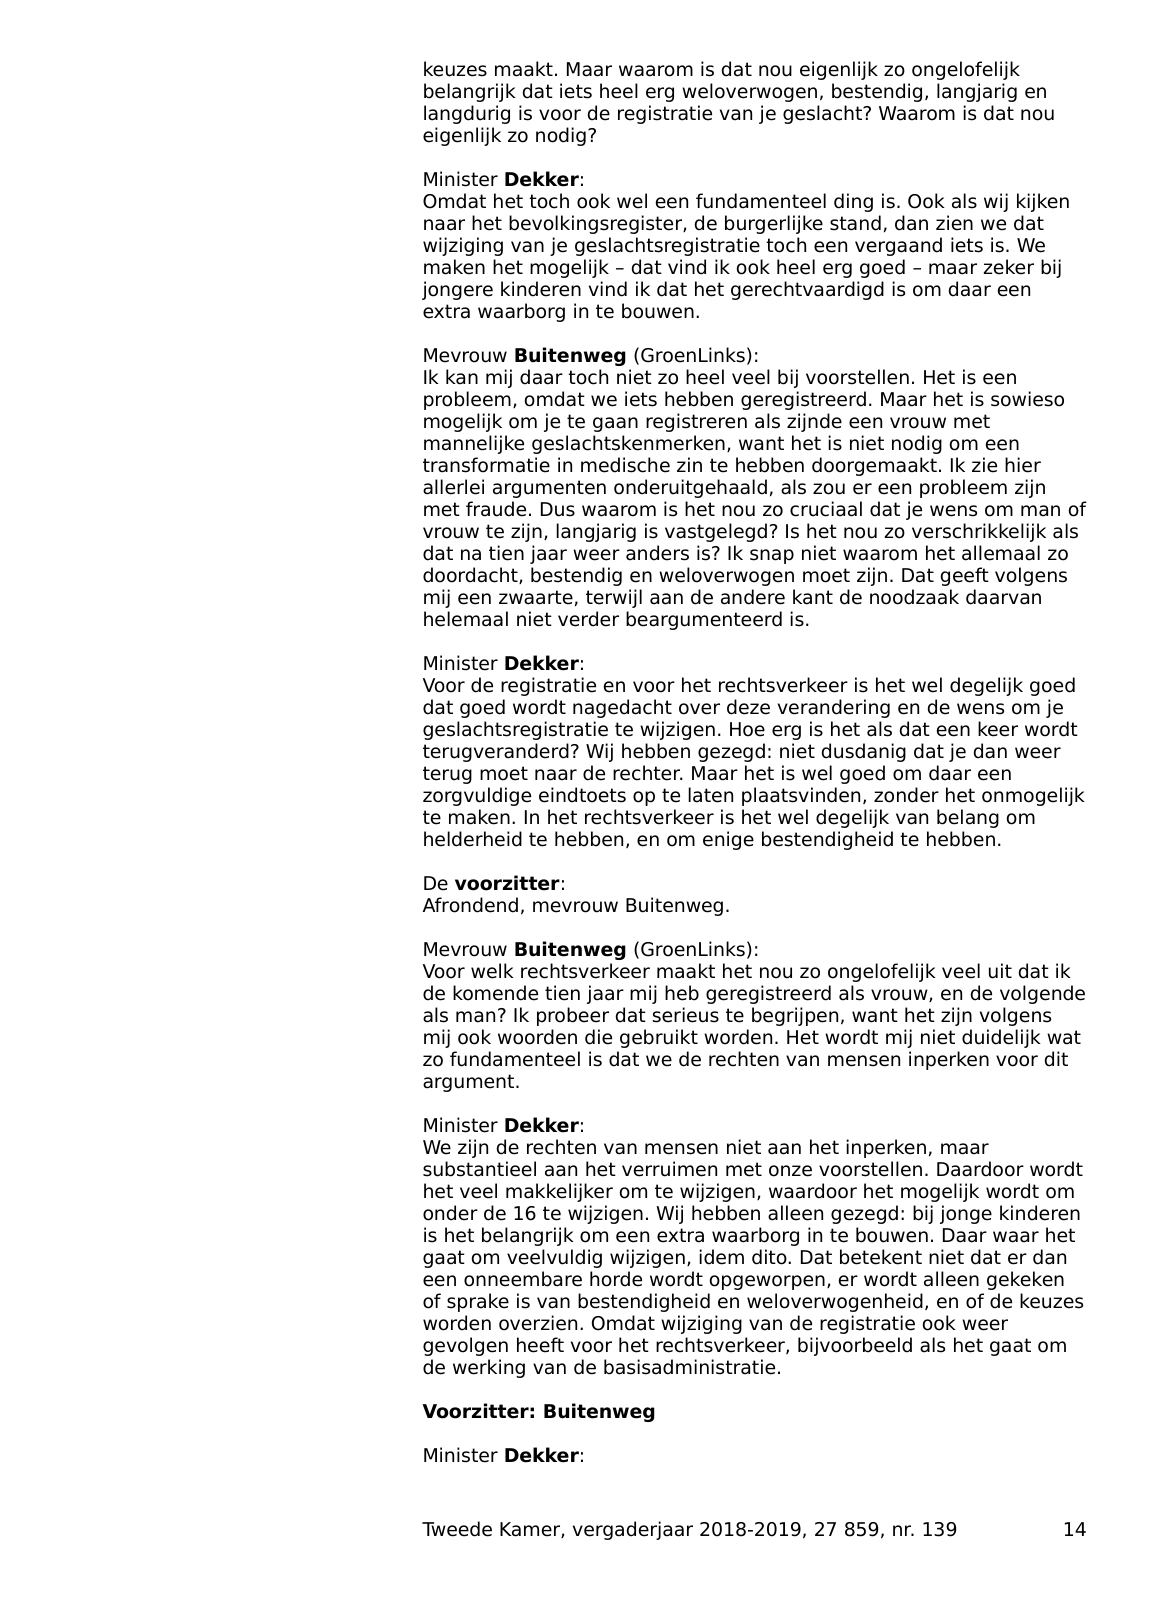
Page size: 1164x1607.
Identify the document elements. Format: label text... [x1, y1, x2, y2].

text De voorzitter: [422, 873, 1087, 895]
text Omdat het toch ook wel een fundamenteel ding is. Ook als wij kijken naar het bevolkingsregister, de burgerlijke stand, dan zien we dat wijziging van je geslachtsregistratie toch een vergaand iets is. We maken het mogelijk – dat vind ik ook heel erg goed – maar zeker bij jongere kinderen vind ik dat het gerechtvaardigd is om daar een extra waarborg in te bouwen. [422, 191, 1087, 323]
text Minister Dekker: [422, 1115, 1087, 1137]
text We zijn de rechten van mensen niet aan het inperken, maar substantieel aan het verruimen met onze voorstellen. Daardoor wordt het veel makkelijker om te wijzigen, waardoor het mogelijk wordt om onder de 16 te wijzigen. Wij hebben alleen gezegd: bij jonge kinderen is het belangrijk om een extra waarborg in te bouwen. Daar waar het gaat om veelvuldig wijzigen, idem dito. Dat betekent niet dat er dan een onneembare horde wordt opgeworpen, er wordt alleen gekeken of sprake is van bestendigheid en weloverwogenheid, en of de keuzes worden overzien. Omdat wijziging van de registratie ook weer gevolgen heeft voor het rechtsverkeer, bijvoorbeeld als het gaat om de werking van de basisadministratie. [422, 1137, 1087, 1379]
text Mevrouw Buitenweg (GroenLinks): [422, 939, 1087, 961]
text Mevrouw Buitenweg (GroenLinks): [422, 345, 1087, 367]
text keuzes maakt. Maar waarom is dat nou eigenlijk zo ongelofelijk belangrijk dat iets heel erg weloverwogen, bestendig, langjarig en langdurig is voor de registratie van je geslacht? Waarom is dat nou eigenlijk zo nodig? [422, 59, 1087, 147]
text Voor welk rechtsverkeer maakt het nou zo ongelofelijk veel uit dat ik de komende tien jaar mij heb geregistreerd als vrouw, en de volgende als man? Ik probeer dat serieus te begrijpen, want het zijn volgens mij ook woorden die gebruikt worden. Het wordt mij niet duidelijk wat zo fundamenteel is dat we de rechten van mensen inperken voor dit argument. [422, 961, 1087, 1093]
text Voor de registratie en voor het rechtsverkeer is het wel degelijk goed dat goed wordt nagedacht over deze verandering en de wens om je geslachtsregistratie te wijzigen. Hoe erg is het als dat een keer wordt terugveranderd? Wij hebben gezegd: niet dusdanig dat je dan weer terug moet naar de rechter. Maar het is wel goed om daar een zorgvuldige eindtoets op te laten plaatsvinden, zonder het onmogelijk te maken. In het rechtsverkeer is het wel degelijk van belang om helderheid te hebben, en om enige bestendigheid te hebben. [422, 675, 1087, 851]
text Minister Dekker: [422, 653, 1087, 675]
text Afrondend, mevrouw Buitenweg. [422, 895, 1087, 917]
text Minister Dekker: [422, 169, 1087, 191]
text Minister Dekker: [422, 1445, 1087, 1467]
subtitle Voorzitter: Buitenweg [422, 1401, 1087, 1423]
text Ik kan mij daar toch niet zo heel veel bij voorstellen. Het is een probleem, omdat we iets hebben geregistreerd. Maar het is sowieso mogelijk om je te gaan registreren als zijnde een vrouw met mannelijke geslachtskenmerken, want het is niet nodig om een transformatie in medische zin te hebben doorgemaakt. Ik zie hier allerlei argumenten onderuitgehaald, als zou er een probleem zijn met fraude. Dus waarom is het nou zo cruciaal dat je wens om man of vrouw te zijn, langjarig is vastgelegd? Is het nou zo verschrikkelijk als dat na tien jaar weer anders is? Ik snap niet waarom het allemaal zo doordacht, bestendig en weloverwogen moet zijn. Dat geeft volgens mij een zwaarte, terwijl aan de andere kant de noodzaak daarvan helemaal niet verder beargumenteerd is. [422, 367, 1087, 631]
